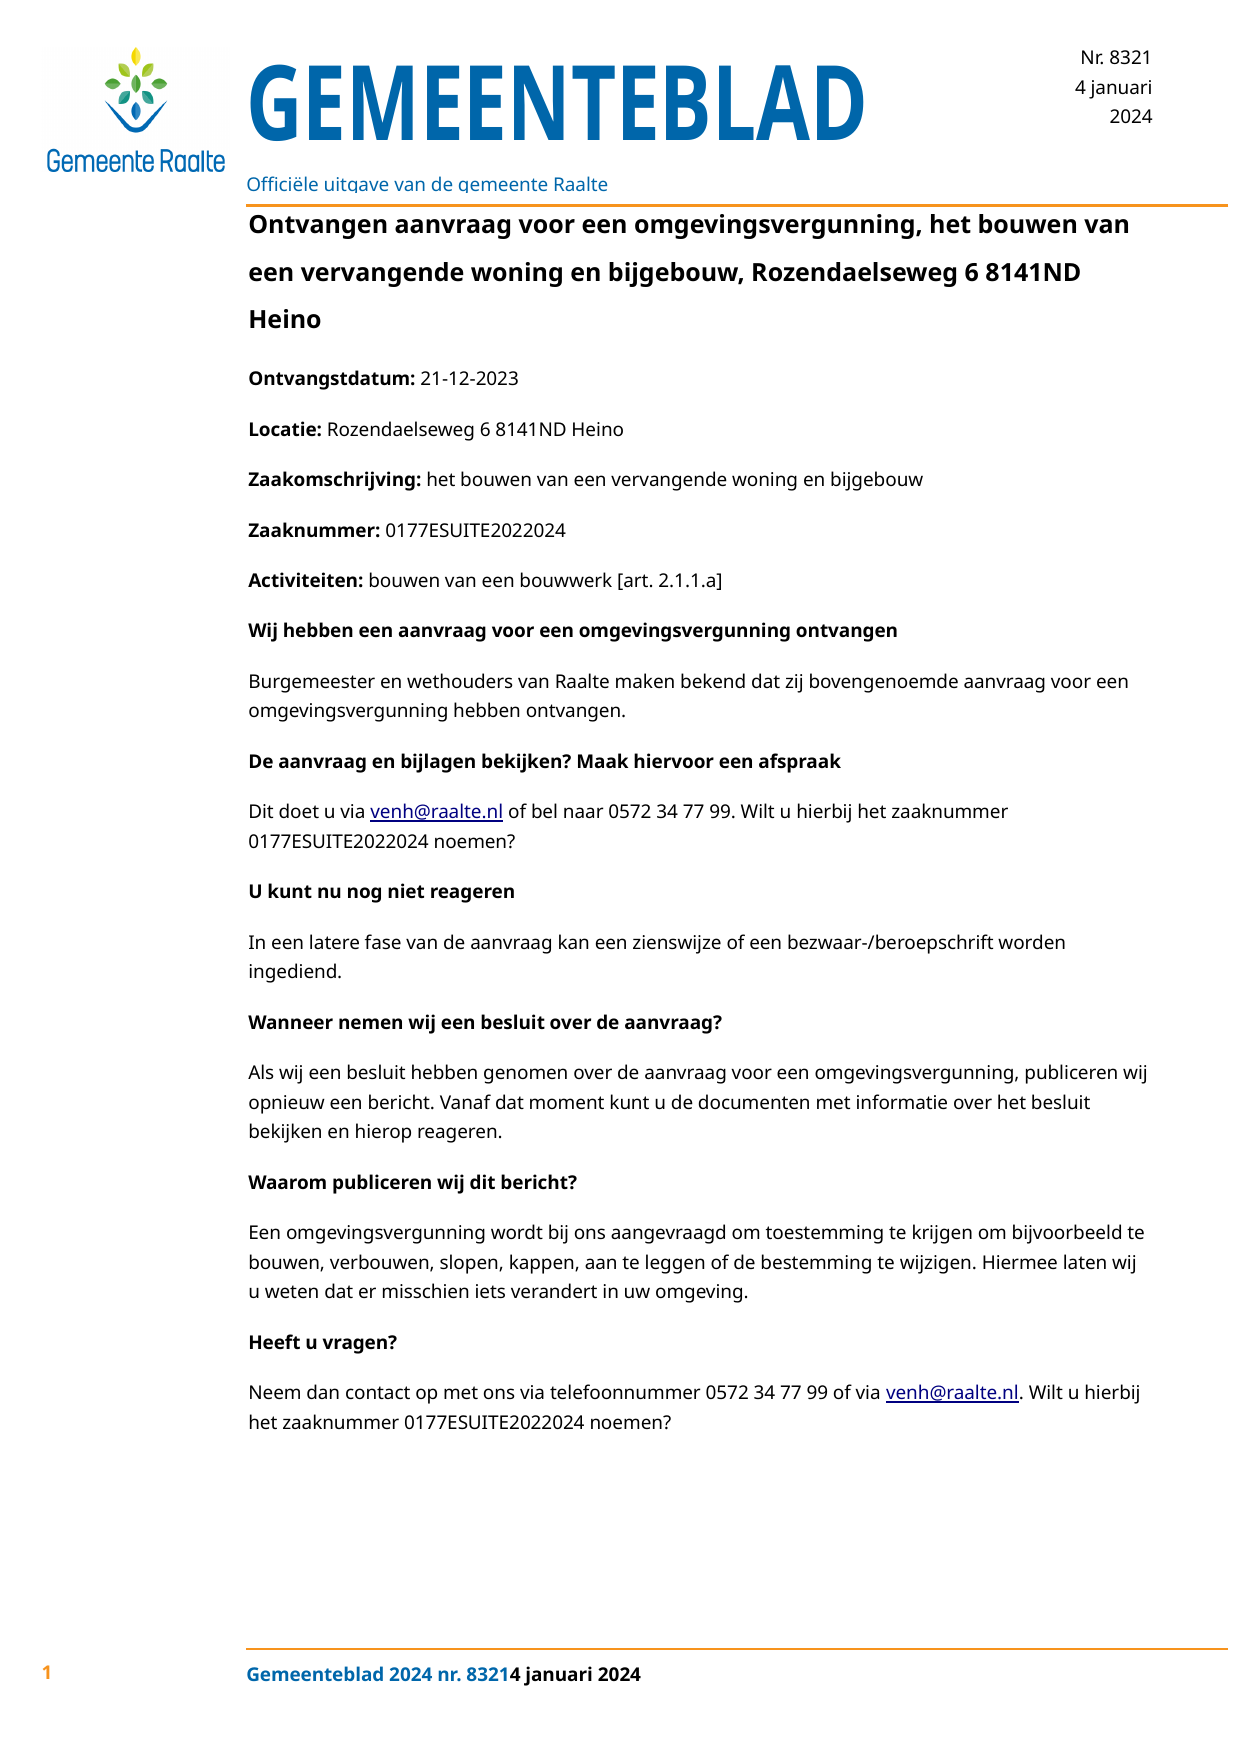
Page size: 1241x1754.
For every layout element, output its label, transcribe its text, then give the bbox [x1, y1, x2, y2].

text Neem dan contact op met ons via telefoonnummer 0572 34 77 99 of via venh@raalte.nl. Wilt u hierbij het zaaknummer 0177ESUITE2022024 noemen? [248, 1379, 1152, 1434]
text Waarom publiceren wij dit bericht? [248, 1169, 1152, 1194]
text Ontvangstdatum: 21-12-2023 [248, 366, 1152, 391]
text Een omgevingsvergunning wordt bij ons aangevraagd om toestemming te krijgen om bijvoorbeeld te bouwen, verbouwen, slopen, kappen, aan te leggen of de bestemming te wijzigen. Hiermee laten wij u weten dat er misschien iets verandert in uw omgeving. [248, 1219, 1152, 1304]
text Als wij een besluit hebben genomen over de aanvraag voor een omgevingsvergunning, publiceren wij opnieuw een bericht. Vanaf dat moment kunt u de documenten met informatie over het besluit bekijken en hierop reageren. [248, 1059, 1152, 1144]
text Zaakomschrijving: het bouwen van een vervangende woning en bijgebouw [248, 466, 1152, 492]
text Ontvangen aanvraag voor een omgevingsvergunning, het bouwen van een vervangende woning en bijgebouw, Rozendaelseweg 6 8141ND Heino [248, 207, 1152, 336]
picture [41, 47, 231, 172]
text Wanneer nemen wij een besluit over de aanvraag? [248, 1009, 1152, 1034]
text Locatie: Rozendaelseweg 6 8141ND Heino [248, 416, 1152, 442]
text Activiteiten: bouwen van een bouwwerk [art. 2.1.1.a] [248, 567, 1152, 593]
text Zaaknummer: 0177ESUITE2022024 [248, 517, 1152, 542]
text Wij hebben een aanvraag voor een omgevingsvergunning ontvangen [248, 618, 1152, 643]
text Heeft u vragen? [248, 1329, 1152, 1354]
text Burgemeester en wethouders van Raalte maken bekend dat zij bovengenoemde aanvraag voor een omgevingsvergunning hebben ontvangen. [248, 668, 1152, 723]
text In een latere fase van de aanvraag kan een zienswijze of een bezwaar-/beroepschrift worden ingediend. [248, 929, 1152, 984]
text U kunt nu nog niet reageren [248, 878, 1152, 904]
text Dit doet u via venh@raalte.nl of bel naar 0572 34 77 99. Wilt u hierbij het zaaknummer 0177ESUITE2022024 noemen? [248, 798, 1152, 854]
text De aanvraag en bijlagen bekijken? Maak hiervoor een afspraak [248, 748, 1152, 774]
